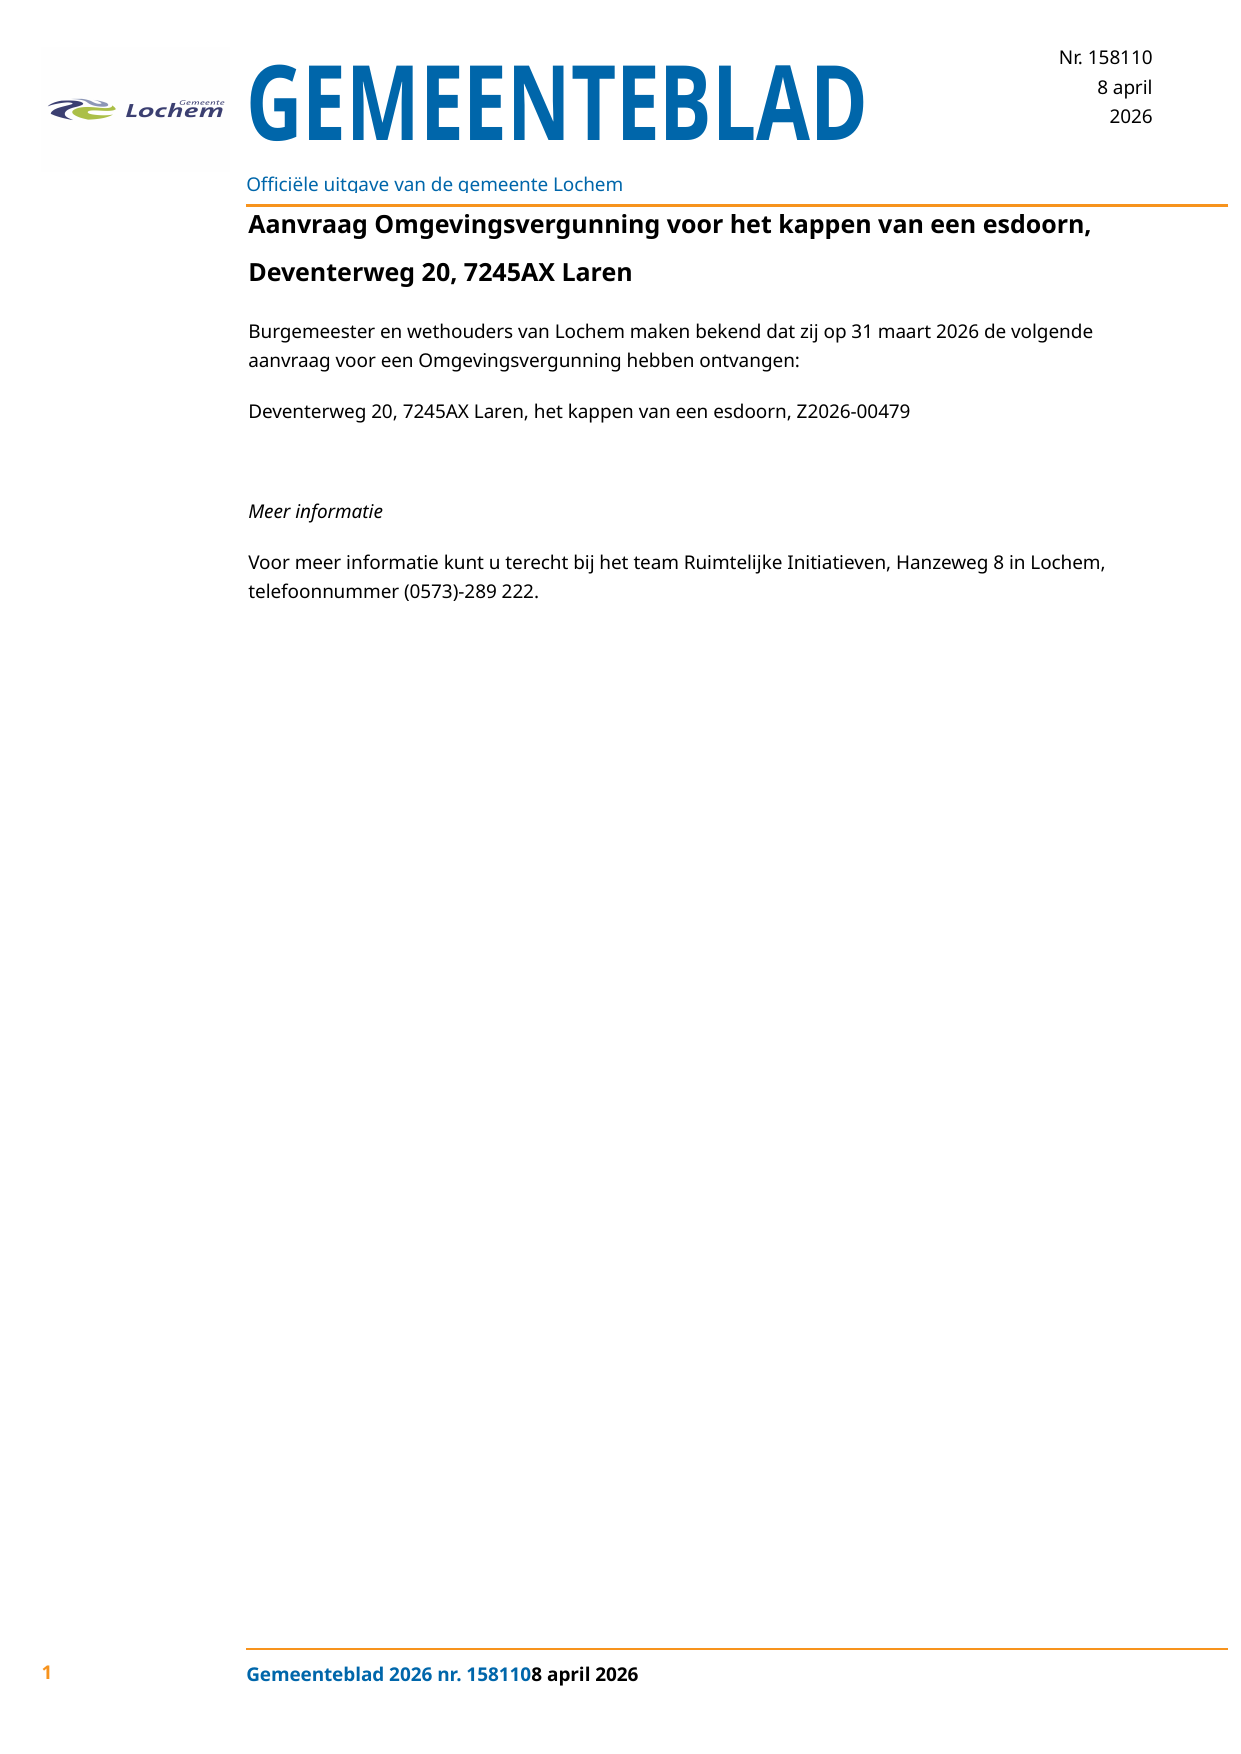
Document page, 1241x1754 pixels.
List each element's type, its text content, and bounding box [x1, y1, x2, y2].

text Deventerweg 20, 7245AX Laren, het kappen van een esdoorn, Z2026-00479 [248, 398, 1152, 424]
picture [41, 47, 231, 172]
text Burgemeester en wethouders van Lochem maken bekend dat zij op 31 maart 2026 de volgende aanvraag voor een Omgevingsvergunning hebben ontvangen: [248, 318, 1152, 373]
text Aanvraag Omgevingsvergunning voor het kappen van een esdoorn, Deventerweg 20, 7245AX Laren [248, 207, 1152, 288]
text Voor meer informatie kunt u terecht bij het team Ruimtelijke Initiatieven, Hanzeweg 8 in Lochem, telefoonnummer (0573)-289 222. [248, 549, 1152, 604]
text Meer informatie [248, 499, 1152, 524]
